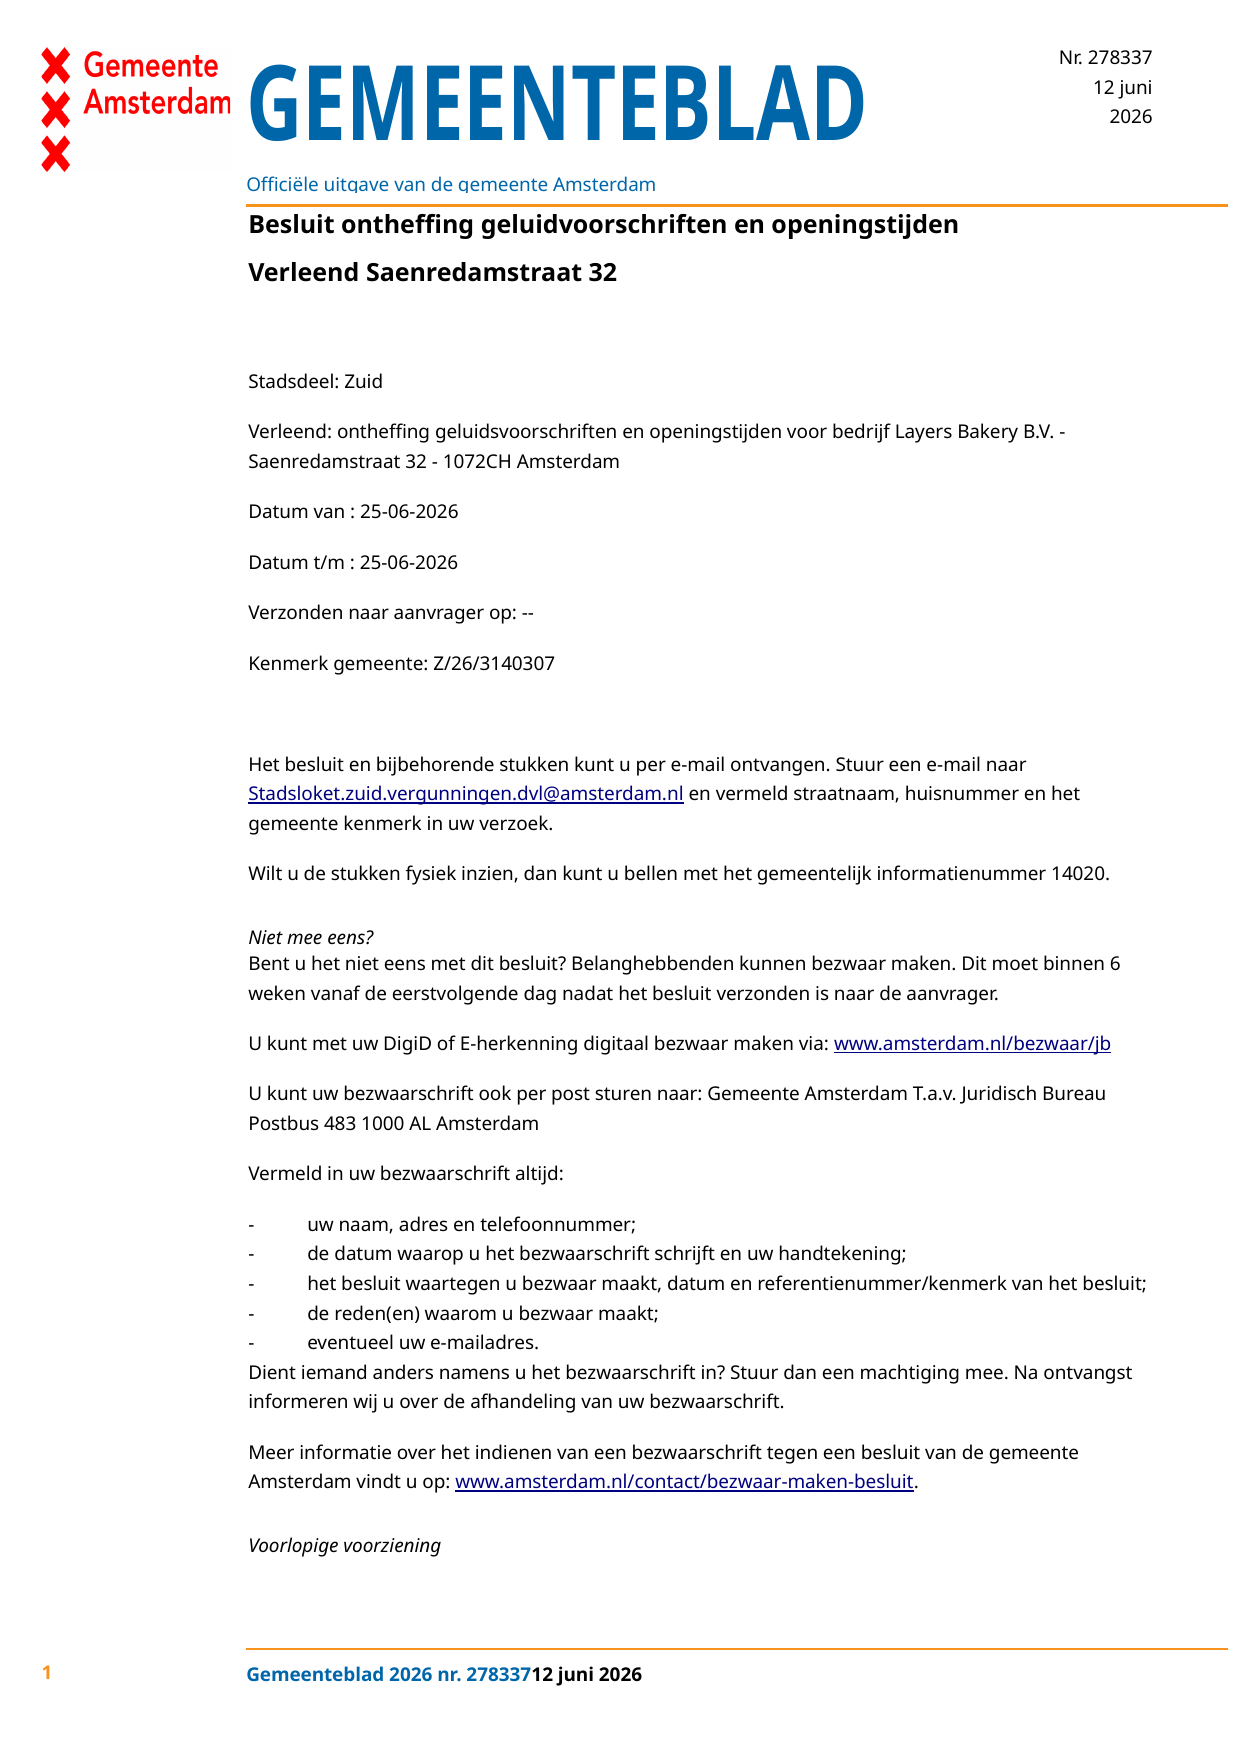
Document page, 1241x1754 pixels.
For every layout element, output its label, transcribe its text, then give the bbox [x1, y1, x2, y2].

text Verzonden naar aanvrager op: -- [248, 599, 1152, 625]
text Besluit ontheffing geluidvoorschriften en openingstijden Verleend Saenredamstraat 32 [248, 207, 1152, 288]
text Voorlopige voorziening [248, 1532, 1152, 1558]
text Kenmerk gemeente: Z/26/3140307 [248, 650, 1152, 676]
text Vermeld in uw bezwaarschrift altijd: [248, 1161, 1152, 1186]
text Dient iemand anders namens u het bezwaarschrift in? Stuur dan een machtiging mee. Na ontvangst informeren wij u over de afhandeling van uw bezwaarschrift. [248, 1359, 1152, 1414]
text Wilt u de stukken fysiek inzien, dan kunt u bellen met het gemeentelijk informatienummer 14020. [248, 860, 1152, 886]
text Datum van : 25-06-2026 [248, 499, 1152, 524]
text Meer informatie over het indienen van een bezwaarschrift tegen een besluit van de gemeente Amsterdam vindt u op: www.amsterdam.nl/contact/bezwaar-maken-besluit. [248, 1439, 1152, 1494]
text Niet mee eens? [248, 924, 1152, 950]
text Datum t/m : 25-06-2026 [248, 549, 1152, 575]
list eventueel uw e-mailadres. [248, 1329, 1152, 1355]
picture [41, 47, 231, 172]
list het besluit waartegen u bezwaar maakt, datum en referentienummer/kenmerk van het besluit; [248, 1270, 1152, 1296]
text U kunt uw bezwaarschrift ook per post sturen naar: Gemeente Amsterdam T.a.v. Juridisch Bureau Postbus 483 1000 AL Amsterdam [248, 1081, 1152, 1136]
text Bent u het niet eens met dit besluit? Belanghebbenden kunnen bezwaar maken. Dit moet binnen 6 weken vanaf de eerstvolgende dag nadat het besluit verzonden is naar de aanvrager. [248, 950, 1152, 1005]
list uw naam, adres en telefoonnummer; [248, 1211, 1152, 1237]
text Stadsdeel: Zuid [248, 368, 1152, 394]
list de reden(en) waarom u bezwaar maakt; [248, 1300, 1152, 1325]
text Verleend: ontheffing geluidsvoorschriften en openingstijden voor bedrijf Layers Bakery B.V. - Saenredamstraat 32 - 1072CH Amsterdam [248, 419, 1152, 474]
text U kunt met uw DigiD of E-herkenning digitaal bezwaar maken via: www.amsterdam.nl/bezwaar/jb [248, 1030, 1152, 1056]
text Het besluit en bijbehorende stukken kunt u per e-mail ontvangen. Stuur een e-mail naar Stadsloket.zuid.vergunningen.dvl@amsterdam.nl en vermeld straatnaam, huisnummer en het gemeente kenmerk in uw verzoek. [248, 751, 1152, 836]
list de datum waarop u het bezwaarschrift schrijft en uw handtekening; [248, 1241, 1152, 1266]
